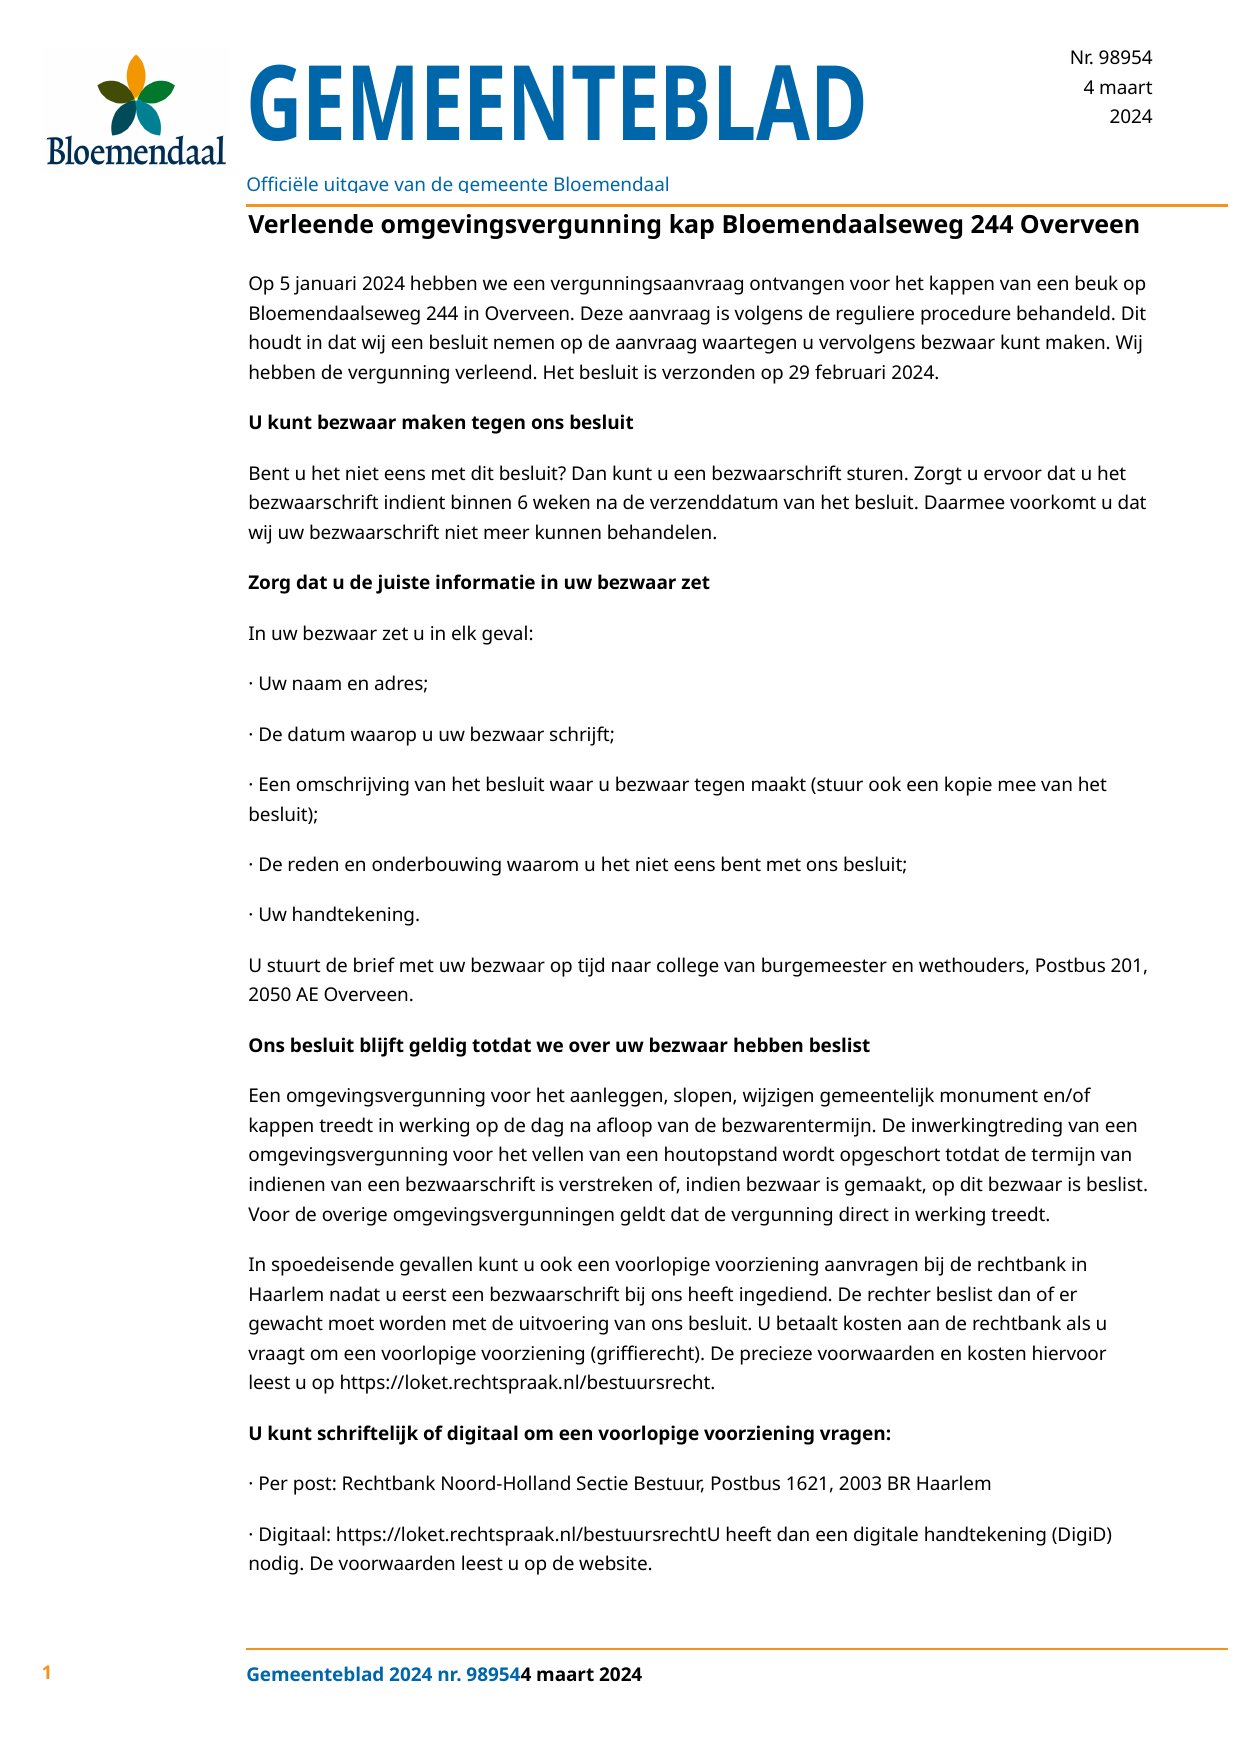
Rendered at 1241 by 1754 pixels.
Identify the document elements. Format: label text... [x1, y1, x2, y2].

text U kunt bezwaar maken tegen ons besluit [248, 409, 1152, 435]
text · Uw naam en adres; [248, 670, 1152, 696]
text Ons besluit blijft geldig totdat we over uw bezwaar hebben beslist [248, 1032, 1152, 1058]
text · Een omschrijving van het besluit waar u bezwaar tegen maakt (stuur ook een kopie mee van het besluit); [248, 771, 1152, 826]
text · Uw handtekening. [248, 902, 1152, 927]
text In spoedeisende gevallen kunt u ook een voorlopige voorziening aanvragen bij de rechtbank in Haarlem nadat u eerst een bezwaarschrift bij ons heeft ingediend. De rechter beslist dan of er gewacht moet worden met de uitvoering van ons besluit. U betaalt kosten aan de rechtbank als u vraagt om een voorlopige voorziening (griffierecht). De precieze voorwaarden en kosten hiervoor leest u op https://loket.rechtspraak.nl/bestuursrecht. [248, 1251, 1152, 1395]
text Verleende omgevingsvergunning kap Bloemendaalseweg 244 Overveen [248, 207, 1152, 241]
text U kunt schriftelijk of digitaal om een voorlopige voorziening vragen: [248, 1420, 1152, 1446]
text Een omgevingsvergunning voor het aanleggen, slopen, wijzigen gemeentelijk monument en/of kappen treedt in werking op de dag na afloop van de bezwarentermijn. De inwerkingtreding van een omgevingsvergunning voor het vellen van een houtopstand wordt opgeschort totdat de termijn van indienen van een bezwaarschrift is verstreken of, indien bezwaar is gemaakt, op dit bezwaar is beslist. Voor de overige omgevingsvergunningen geldt dat de vergunning direct in werking treedt. [248, 1082, 1152, 1226]
text Op 5 januari 2024 hebben we een vergunningsaanvraag ontvangen voor het kappen van een beuk op Bloemendaalseweg 244 in Overveen. Deze aanvraag is volgens de reguliere procedure behandeld. Dit houdt in dat wij een besluit nemen op de aanvraag waartegen u vervolgens bezwaar kunt maken. Wij hebben de vergunning verleend. Het besluit is verzonden op 29 februari 2024. [248, 270, 1152, 385]
text · De datum waarop u uw bezwaar schrijft; [248, 721, 1152, 746]
text Zorg dat u de juiste informatie in uw bezwaar zet [248, 569, 1152, 595]
text · De reden en onderbouwing waarom u het niet eens bent met ons besluit; [248, 851, 1152, 877]
text U stuurt de brief met uw bezwaar op tijd naar college van burgemeester en wethouders, Postbus 201, 2050 AE Overveen. [248, 952, 1152, 1007]
picture [41, 47, 231, 172]
text In uw bezwaar zet u in elk geval: [248, 620, 1152, 646]
text · Per post: Rechtbank Noord-Holland Sectie Bestuur, Postbus 1621, 2003 BR Haarlem [248, 1470, 1152, 1496]
text · Digitaal: https://loket.rechtspraak.nl/bestuursrechtU heeft dan een digitale handtekening (DigiD) nodig. De voorwaarden leest u op de website. [248, 1521, 1152, 1576]
text Bent u het niet eens met dit besluit? Dan kunt u een bezwaarschrift sturen. Zorgt u ervoor dat u het bezwaarschrift indient binnen 6 weken na de verzenddatum van het besluit. Daarmee voorkomt u dat wij uw bezwaarschrift niet meer kunnen behandelen. [248, 460, 1152, 545]
